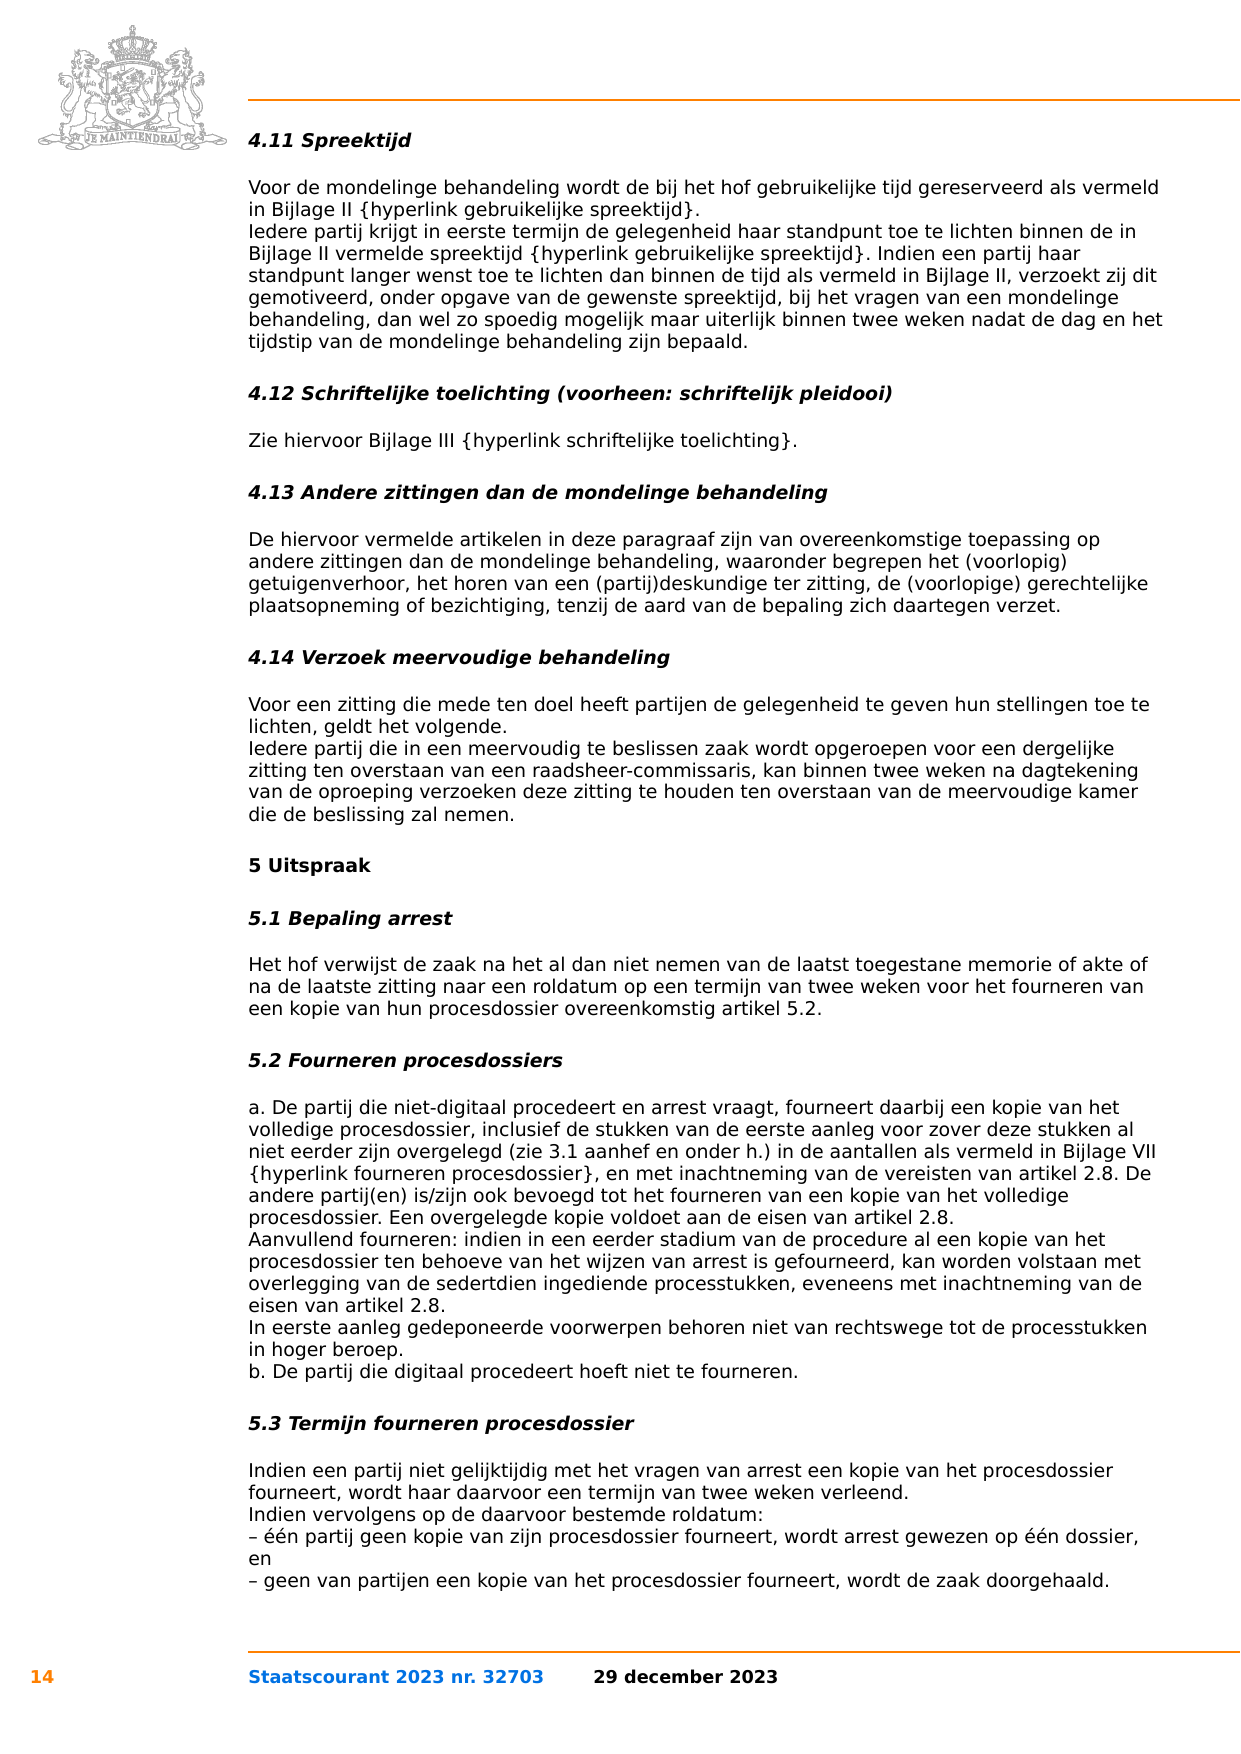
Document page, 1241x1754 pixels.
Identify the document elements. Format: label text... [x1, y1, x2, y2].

text a. De partij die niet-digitaal procedeert en arrest vraagt, fourneert daarbij een kopie van het volledige procesdossier, inclusief de stukken van de eerste aanleg voor zover deze stukken al niet eerder zijn overgelegd (zie 3.1 aanhef en onder h.) in de aantallen als vermeld in Bijlage VII {hyperlink fourneren procesdossier}, en met inachtneming van de vereisten van artikel 2.8. De andere partij(en) is/zijn ook bevoegd tot het fourneren van een kopie van het volledige procesdossier. Een overgelegde kopie voldoet aan de eisen van artikel 2.8. [248, 1097, 1163, 1229]
text – één partij geen kopie van zijn procesdossier fourneert, wordt arrest gewezen op één dossier, en [248, 1526, 1163, 1570]
subtitle 5 Uitspraak [248, 855, 1163, 877]
subtitle 4.12 Schriftelijke toelichting (voorheen: schriftelijk pleidooi) [248, 383, 1163, 405]
subtitle 5.2 Fourneren procesdossiers [248, 1050, 1163, 1072]
text Aanvullend fourneren: indien in een eerder stadium van de procedure al een kopie van het procesdossier ten behoeve van het wijzen van arrest is gefourneerd, kan worden volstaan met overlegging van de sedertdien ingediende processtukken, eveneens met inachtneming van de eisen van artikel 2.8. [248, 1229, 1163, 1317]
subtitle 5.1 Bepaling arrest [248, 907, 1163, 929]
subtitle 4.13 Andere zittingen dan de mondelinge behandeling [248, 482, 1163, 504]
text Zie hiervoor Bijlage III {hyperlink schriftelijke toelichting}. [248, 430, 1163, 452]
text Voor de mondelinge behandeling wordt de bij het hof gebruikelijke tijd gereserveerd als vermeld in Bijlage II {hyperlink gebruikelijke spreektijd}. [248, 177, 1163, 221]
text Het hof verwijst de zaak na het al dan niet nemen van de laatst toegestane memorie of akte of na de laatste zitting naar een roldatum op een termijn van twee weken voor het fourneren van een kopie van hun procesdossier overeenkomstig artikel 5.2. [248, 954, 1163, 1020]
subtitle 4.11 Spreektijd [248, 130, 1163, 152]
subtitle 4.14 Verzoek meervoudige behandeling [248, 647, 1163, 668]
subtitle 5.3 Termijn fourneren procesdossier [248, 1413, 1163, 1435]
text Indien een partij niet gelijktijdig met het vragen van arrest een kopie van het procesdossier fourneert, wordt haar daarvoor een termijn van twee weken verleend. [248, 1460, 1163, 1504]
picture [38, 25, 227, 150]
text Iedere partij krijgt in eerste termijn de gelegenheid haar standpunt toe te lichten binnen de in Bijlage II vermelde spreektijd {hyperlink gebruikelijke spreektijd}. Indien een partij haar standpunt langer wenst toe te lichten dan binnen de tijd als vermeld in Bijlage II, verzoekt zij dit gemotiveerd, onder opgave van de gewenste spreektijd, bij het vragen van een mondelinge behandeling, dan wel zo spoedig mogelijk maar uiterlijk binnen twee weken nadat de dag en het tijdstip van de mondelinge behandeling zijn bepaald. [248, 221, 1163, 353]
text – geen van partijen een kopie van het procesdossier fourneert, wordt de zaak doorgehaald. [248, 1570, 1163, 1592]
text In eerste aanleg gedeponeerde voorwerpen behoren niet van rechtswege tot de processtukken in hoger beroep. [248, 1317, 1163, 1361]
text b. De partij die digitaal procedeert hoeft niet te fourneren. [248, 1361, 1163, 1383]
text Voor een zitting die mede ten doel heeft partijen de gelegenheid te geven hun stellingen toe te lichten, geldt het volgende. [248, 693, 1163, 737]
text Iedere partij die in een meervoudig te beslissen zaak wordt opgeroepen voor een dergelijke zitting ten overstaan van een raadsheer-commissaris, kan binnen twee weken na dagtekening van de oproeping verzoeken deze zitting te houden ten overstaan van de meervoudige kamer die de beslissing zal nemen. [248, 737, 1163, 825]
text De hiervoor vermelde artikelen in deze paragraaf zijn van overeenkomstige toepassing op andere zittingen dan de mondelinge behandeling, waaronder begrepen het (voorlopig) getuigenverhoor, het horen van een (partij)deskundige ter zitting, de (voorlopige) gerechtelijke plaatsopneming of bezichtiging, tenzij de aard van de bepaling zich daartegen verzet. [248, 529, 1163, 617]
text Indien vervolgens op de daarvoor bestemde roldatum: [248, 1504, 1163, 1526]
